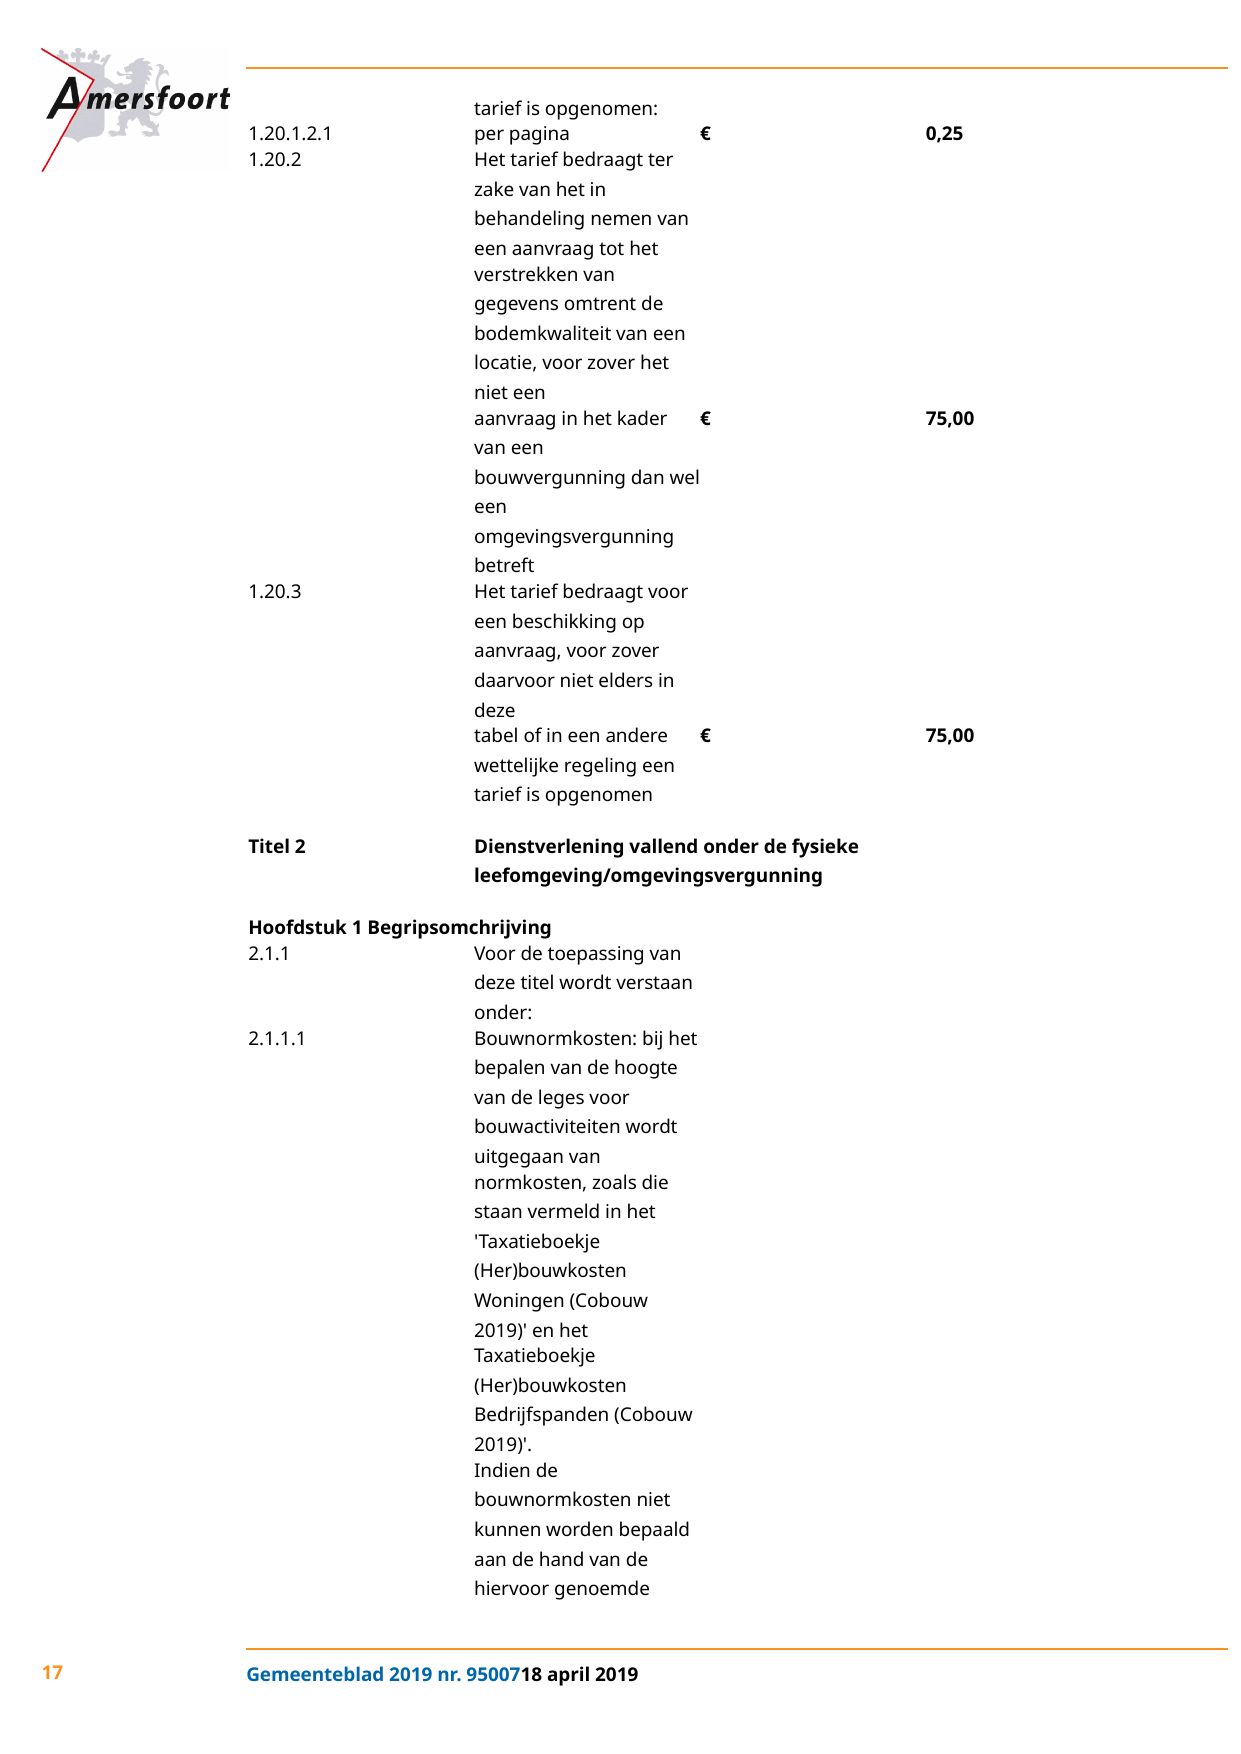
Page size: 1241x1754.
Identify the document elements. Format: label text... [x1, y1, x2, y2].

table_cell normkosten, zoals die staan vermeld in het 'Taxatieboekje (Her)bouwkosten Woningen (Cobouw 2019)' en het [474, 1169, 700, 1342]
picture [41, 47, 231, 172]
table_cell [700, 579, 926, 722]
table_cell Het tarief bedraagt voor een beschikking op aanvraag, voor zover daarvoor niet elders in deze [474, 579, 700, 722]
table_cell 2.1.1.1 [248, 1025, 474, 1169]
table_cell [926, 808, 1152, 833]
table_cell [926, 146, 1152, 261]
table_cell 2.1.1 [248, 940, 474, 1025]
table_cell [248, 261, 474, 405]
table_cell tabel of in een andere wettelijke regeling een tarief is opgenomen [474, 723, 700, 807]
table_cell [926, 1025, 1152, 1169]
table_cell Hoofdstuk 1 Begripsomchrijving [248, 914, 700, 940]
table_cell [700, 1169, 926, 1342]
table_cell [700, 1025, 926, 1169]
table_cell 75,00 [926, 405, 1152, 578]
table_cell [926, 95, 1152, 121]
table_cell Dienstverlening vallend onder de fysieke leefomgeving/omgevingsvergunning [474, 833, 926, 888]
table_cell € [700, 121, 926, 146]
table_cell [248, 405, 474, 578]
table_cell per pagina [474, 121, 700, 146]
table_cell 1.20.3 [248, 579, 474, 722]
table_cell verstrekken van gegevens omtrent de bodemkwaliteit van een locatie, voor zover het niet een [474, 261, 700, 405]
table_cell [248, 808, 474, 833]
table_cell [700, 914, 926, 940]
table_cell [700, 808, 926, 833]
table_cell [926, 889, 1152, 914]
table_cell [474, 808, 700, 833]
table_cell 75,00 [926, 723, 1152, 807]
table_cell [248, 1457, 474, 1601]
table_cell [926, 1457, 1152, 1601]
table_cell 0,25 [926, 121, 1152, 146]
table_cell [700, 95, 926, 121]
table_cell [700, 1343, 926, 1457]
table_cell aanvraag in het kader van een bouwvergunning dan wel een omgevingsvergunning betreft [474, 405, 700, 578]
table_cell [926, 579, 1152, 722]
table_cell [248, 1343, 474, 1457]
table_cell [700, 1457, 926, 1601]
table_cell [700, 889, 926, 914]
table_cell [700, 261, 926, 405]
table_cell [700, 146, 926, 261]
table_cell [926, 940, 1152, 1025]
table_cell tarief is opgenomen: [474, 95, 700, 121]
table_cell [926, 833, 1152, 888]
table_cell [926, 261, 1152, 405]
table_cell [926, 914, 1152, 940]
table_cell Bouwnormkosten: bij het bepalen van de hoogte van de leges voor bouwactiviteiten wordt uitgegaan van [474, 1025, 700, 1169]
table_cell Indien de bouwnormkosten niet kunnen worden bepaald aan de hand van de hiervoor genoemde [474, 1457, 700, 1601]
table_cell [926, 1169, 1152, 1342]
table_cell [926, 1343, 1152, 1457]
table_cell [248, 1169, 474, 1342]
table_cell 1.20.2 [248, 146, 474, 261]
table_cell 1.20.1.2.1 [248, 121, 474, 146]
table_cell € [700, 723, 926, 807]
table_cell Taxatieboekje (Her)bouwkosten Bedrijfspanden (Cobouw 2019)'. [474, 1343, 700, 1457]
table_cell Titel 2 [248, 833, 474, 888]
table_cell [248, 95, 474, 121]
table_cell Voor de toepassing van deze titel wordt verstaan onder: [474, 940, 700, 1025]
table_cell Het tarief bedraagt ter zake van het in behandeling nemen van een aanvraag tot het [474, 146, 700, 261]
table_cell [248, 889, 474, 914]
table_cell [474, 889, 700, 914]
table_cell [248, 723, 474, 807]
table_cell € [700, 405, 926, 578]
table_cell [700, 940, 926, 1025]
